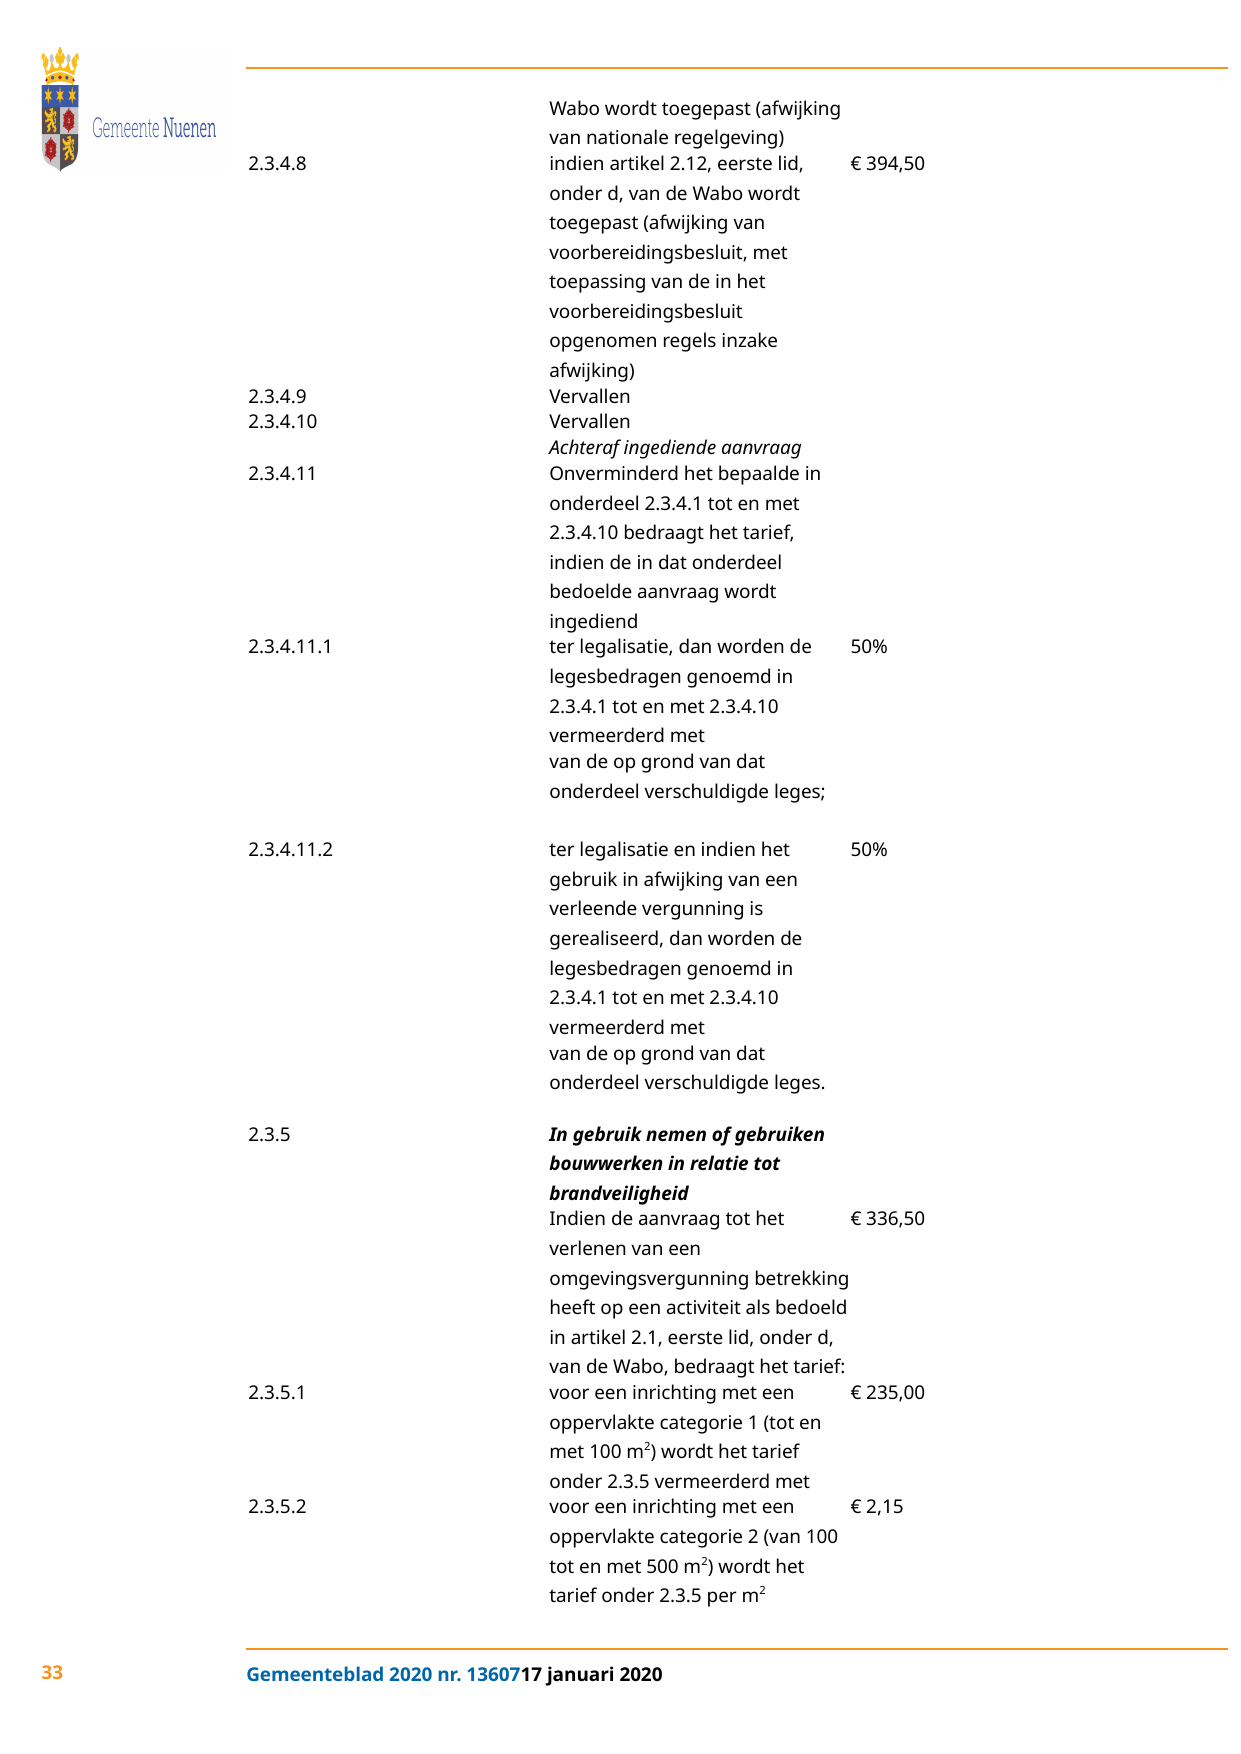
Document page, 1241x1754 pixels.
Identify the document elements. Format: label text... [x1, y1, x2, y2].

table_cell ter legalisatie, dan worden de legesbedragen genoemd in 2.3.4.1 tot en met 2.3.4.10 vermeerderd met [549, 634, 850, 748]
table_cell [850, 1121, 1152, 1206]
table_cell [850, 434, 1152, 460]
table_cell [850, 1095, 1152, 1121]
table_cell Vervallen [549, 409, 850, 434]
table_cell € 336,50 [850, 1206, 1152, 1379]
table_cell In gebruik nemen of gebruiken bouwwerken in relatie tot brandveiligheid [549, 1121, 850, 1206]
table_cell 2.3.4.11.1 [248, 634, 549, 748]
picture [41, 47, 231, 172]
table_cell 2.3.4.11 [248, 460, 549, 634]
table_header 2.3.4.11.2 [248, 836, 549, 1040]
table_cell van de op grond van dat onderdeel verschuldigde leges. [549, 1040, 850, 1095]
table_cell [549, 1095, 850, 1121]
table_cell 2.3.5.2 [248, 1494, 549, 1608]
table_cell [248, 95, 549, 150]
table_cell [850, 748, 1152, 803]
table_header 50% [850, 836, 1152, 1040]
table_cell 2.3.4.8 [248, 150, 549, 383]
table_cell voor een inrichting met een oppervlakte categorie 1 (tot en met 100 m2) wordt het tarief onder 2.3.5 vermeerderd met [549, 1379, 850, 1494]
table_cell [248, 1095, 549, 1121]
table_cell voor een inrichting met een oppervlakte categorie 2 (van 100 tot en met 500 m2) wordt het tarief onder 2.3.5 per m2 [549, 1494, 850, 1608]
table_cell 2.3.5.1 [248, 1379, 549, 1494]
table_cell 2.3.4.9 [248, 383, 549, 409]
table_cell 2.3.5 [248, 1121, 549, 1206]
table_cell 50% [850, 634, 1152, 748]
table_cell € 235,00 [850, 1379, 1152, 1494]
table_cell [850, 95, 1152, 150]
table_cell van de op grond van dat onderdeel verschuldigde leges; [549, 748, 850, 803]
table_cell € 394,50 [850, 150, 1152, 383]
table_cell [248, 434, 549, 460]
table_cell [248, 1206, 549, 1379]
table_cell Wabo wordt toegepast (afwijking van nationale regelgeving) [549, 95, 850, 150]
table_cell indien artikel 2.12, eerste lid, onder d, van de Wabo wordt toegepast (afwijking van voorbereidingsbesluit, met toepassing van de in het voorbereidingsbesluit opgenomen regels inzake afwijking) [549, 150, 850, 383]
table_cell [850, 1040, 1152, 1095]
table_header ter legalisatie en indien het gebruik in afwijking van een verleende vergunning is gerealiseerd, dan worden de legesbedragen genoemd in 2.3.4.1 tot en met 2.3.4.10 vermeerderd met [549, 836, 850, 1040]
table_cell [248, 1040, 549, 1095]
table_cell [850, 409, 1152, 434]
table_cell Indien de aanvraag tot het verlenen van een omgevingsvergunning betrekking heeft op een activiteit als bedoeld in artikel 2.1, eerste lid, onder d, van de Wabo, bedraagt het tarief: [549, 1206, 850, 1379]
table_cell 2.3.4.10 [248, 409, 549, 434]
table_cell [850, 460, 1152, 634]
table_cell Achteraf ingediende aanvraag [549, 434, 850, 460]
table_cell Onverminderd het bepaalde in onderdeel 2.3.4.1 tot en met 2.3.4.10 bedraagt het tarief, indien de in dat onderdeel bedoelde aanvraag wordt ingediend [549, 460, 850, 634]
table_cell Vervallen [549, 383, 850, 409]
table_cell [248, 748, 549, 803]
table_cell [850, 383, 1152, 409]
table_cell € 2,15 [850, 1494, 1152, 1608]
